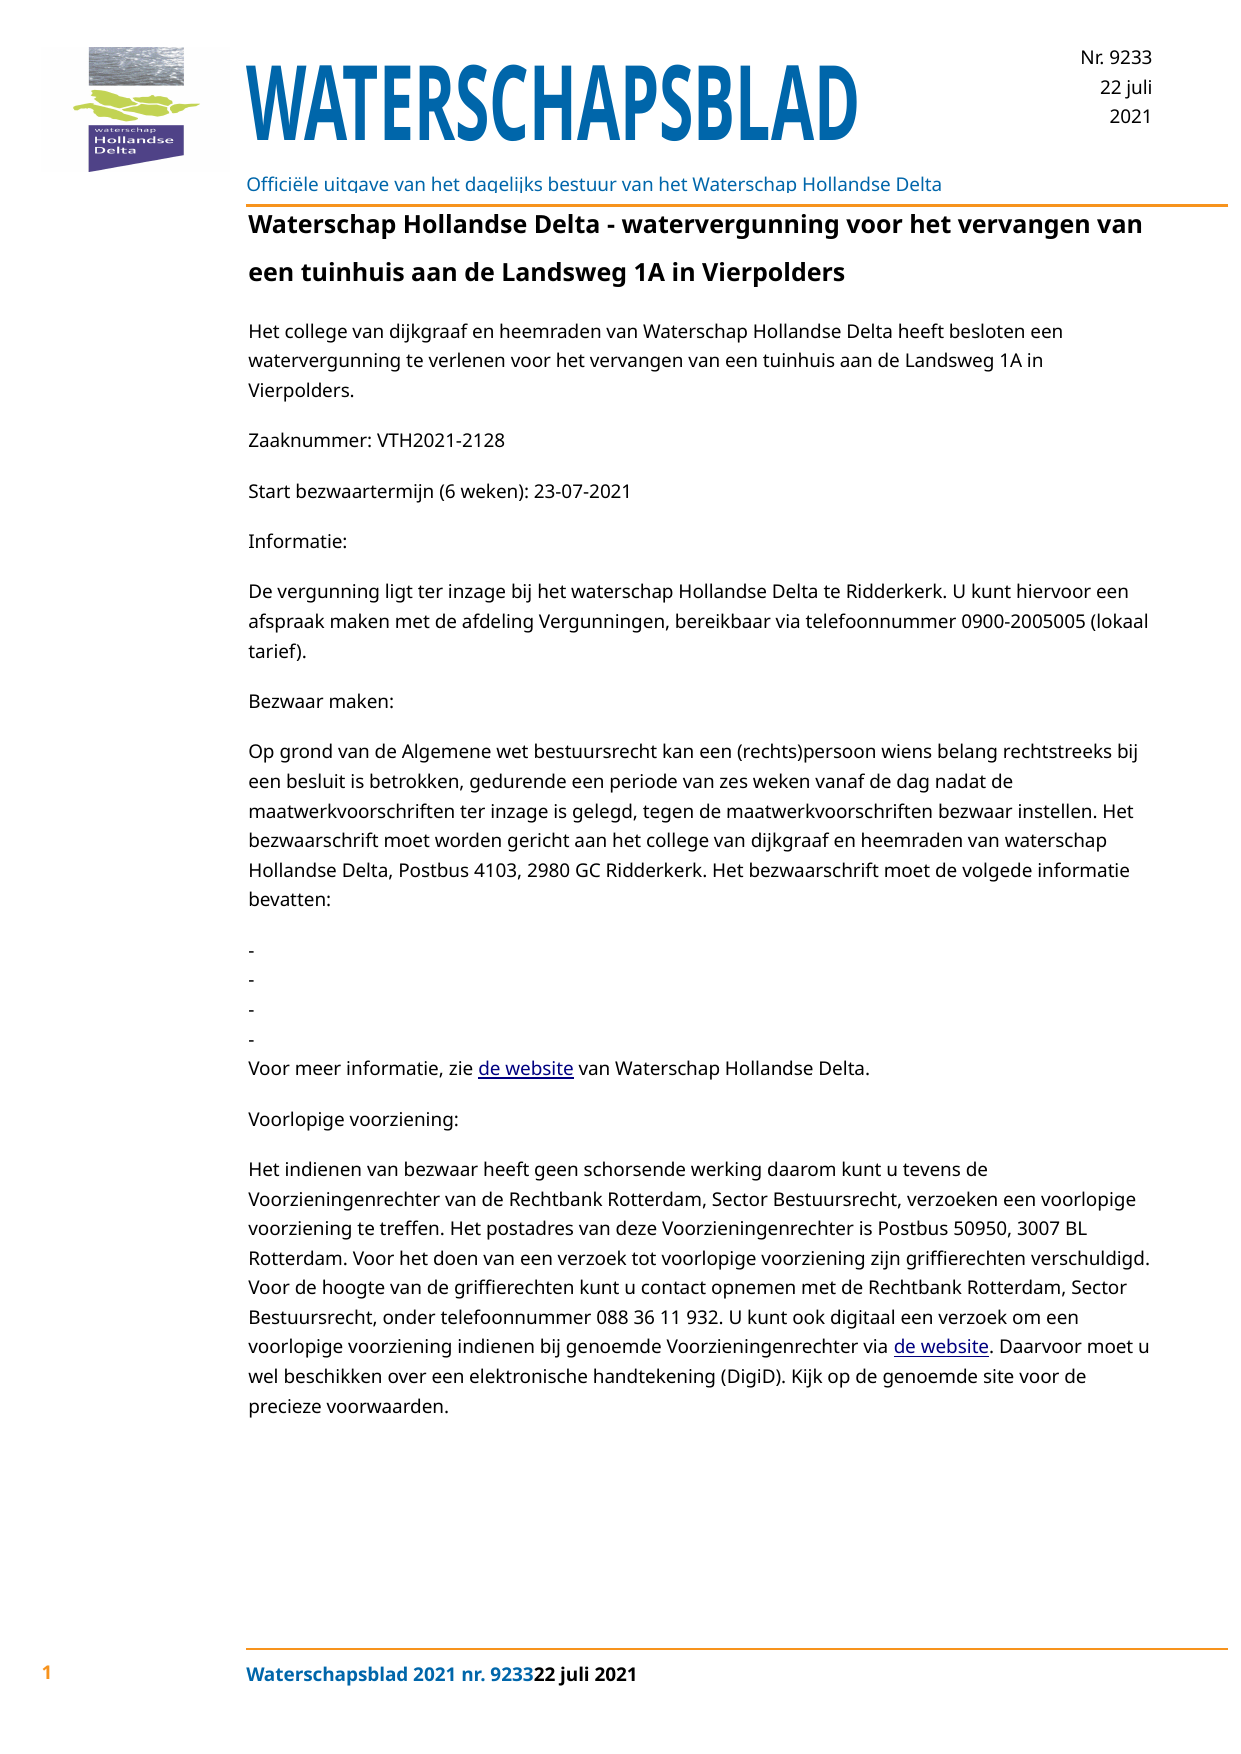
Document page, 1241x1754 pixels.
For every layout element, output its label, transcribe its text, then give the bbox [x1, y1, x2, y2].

text Zaaknummer: VTH2021-2128 [248, 427, 1152, 453]
picture [41, 47, 231, 172]
text De vergunning ligt ter inzage bij het waterschap Hollandse Delta te Ridderkerk. U kunt hiervoor een afspraak maken met de afdeling Vergunningen, bereikbaar via telefoonnummer 0900-2005005 (lokaal tarief). [248, 579, 1152, 664]
text Bezwaar maken: [248, 688, 1152, 714]
text Op grond van de Algemene wet bestuursrecht kan een (rechts)persoon wiens belang rechtstreeks bij een besluit is betrokken, gedurende een periode van zes weken vanaf de dag nadat de maatwerkvoorschriften ter inzage is gelegd, tegen de maatwerkvoorschriften bezwaar instellen. Het bezwaarschrift moet worden gericht aan het college van dijkgraaf en heemraden van waterschap Hollandse Delta, Postbus 4103, 2980 GC Ridderkerk. Het bezwaarschrift moet de volgede informatie bevatten: [248, 739, 1152, 912]
text Voorlopige voorziening: [248, 1106, 1152, 1132]
text Het indienen van bezwaar heeft geen schorsende werking daarom kunt u tevens de Voorzieningenrechter van de Rechtbank Rotterdam, Sector Bestuursrecht, verzoeken een voorlopige voorziening te treffen. Het postadres van deze Voorzieningenrechter is Postbus 50950, 3007 BL Rotterdam. Voor het doen van een verzoek tot voorlopige voorziening zijn griffierechten verschuldigd. Voor de hoogte van de griffierechten kunt u contact opnemen met de Rechtbank Rotterdam, Sector Bestuursrecht, onder telefoonnummer 088 36 11 932. U kunt ook digitaal een verzoek om een voorlopige voorziening indienen bij genoemde Voorzieningenrechter via de website. Daarvoor moet u wel beschikken over een elektronische handtekening (DigiD). Kijk op de genoemde site voor de precieze voorwaarden. [248, 1156, 1152, 1419]
text Informatie: [248, 528, 1152, 554]
text Voor meer informatie, zie de website van Waterschap Hollandse Delta. [248, 1055, 1152, 1081]
text Waterschap Hollandse Delta - watervergunning voor het vervangen van een tuinhuis aan de Landsweg 1A in Vierpolders [248, 207, 1152, 288]
text Het college van dijkgraaf en heemraden van Waterschap Hollandse Delta heeft besloten een watervergunning te verlenen voor het vervangen van een tuinhuis aan de Landsweg 1A in Vierpolders. [248, 318, 1152, 403]
text Start bezwaartermijn (6 weken): 23-07-2021 [248, 478, 1152, 504]
